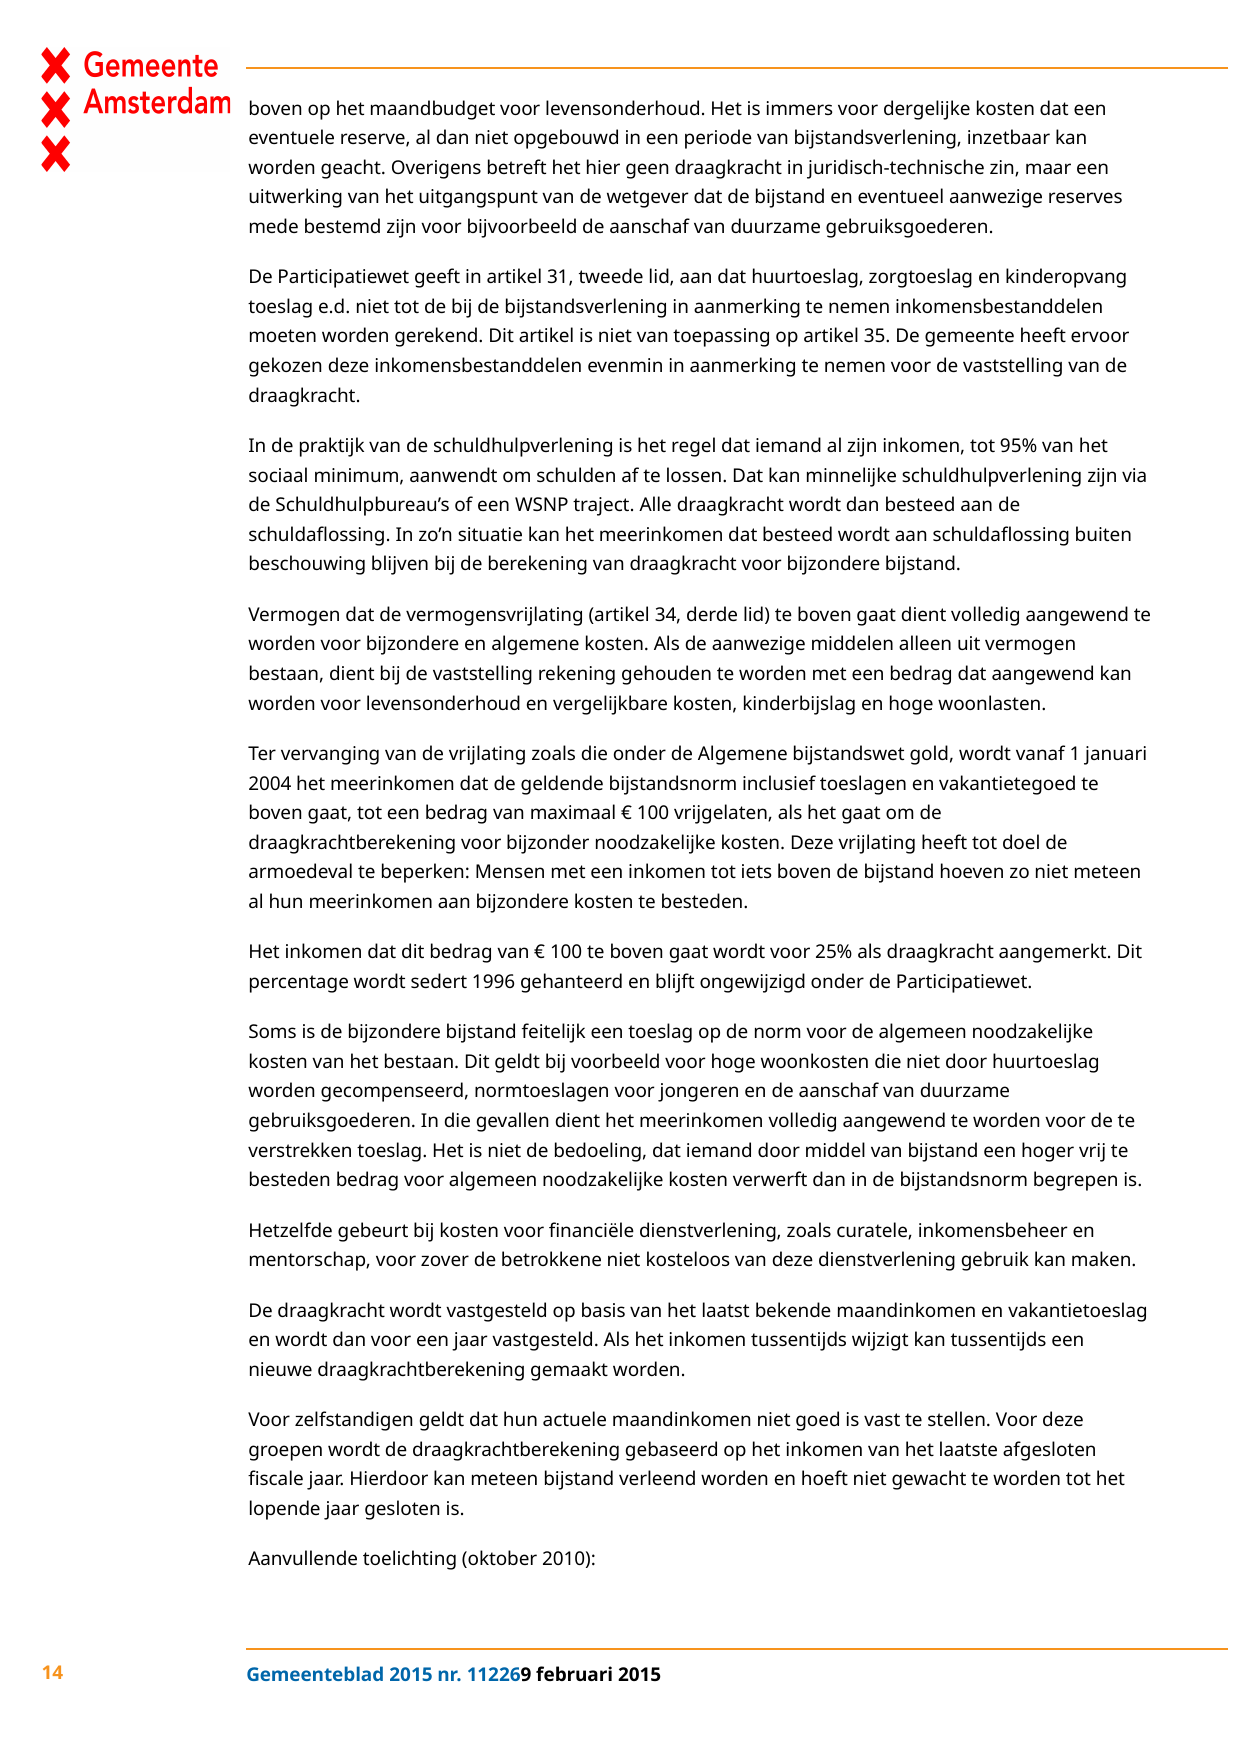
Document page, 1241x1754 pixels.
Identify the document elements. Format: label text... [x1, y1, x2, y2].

text Hetzelfde gebeurt bij kosten voor financiële dienstverlening, zoals curatele, inkomensbeheer en mentorschap, voor zover de betrokkene niet kosteloos van deze dienstverlening gebruik kan maken. [248, 1217, 1152, 1272]
text Ter vervanging van de vrijlating zoals die onder de Algemene bijstandswet gold, wordt vanaf 1 januari 2004 het meerinkomen dat de geldende bijstandsnorm inclusief toeslagen en vakantietegoed te boven gaat, tot een bedrag van maximaal € 100 vrijgelaten, als het gaat om de draagkrachtberekening voor bijzonder noodzakelijke kosten. Deze vrijlating heeft tot doel de armoedeval te beperken: Mensen met een inkomen tot iets boven de bijstand hoeven zo niet meteen al hun meerinkomen aan bijzondere kosten te besteden. [248, 740, 1152, 914]
text Soms is de bijzondere bijstand feitelijk een toeslag op de norm voor de algemeen noodzakelijke kosten van het bestaan. Dit geldt bij voorbeeld voor hoge woonkosten die niet door huurtoeslag worden gecompenseerd, normtoeslagen voor jongeren en de aanschaf van duurzame gebruiksgoederen. In die gevallen dient het meerinkomen volledig aangewend te worden voor de te verstrekken toeslag. Het is niet de bedoeling, dat iemand door middel van bijstand een hoger vrij te besteden bedrag voor algemeen noodzakelijke kosten verwerft dan in de bijstandsnorm begrepen is. [248, 1018, 1152, 1192]
text De Participatiewet geeft in artikel 31, tweede lid, aan dat huurtoeslag, zorgtoeslag en kinderopvang toeslag e.d. niet tot de bij de bijstandsverlening in aanmerking te nemen inkomensbestanddelen moeten worden gerekend. Dit artikel is niet van toepassing op artikel 35. De gemeente heeft ervoor gekozen deze inkomensbestanddelen evenmin in aanmerking te nemen voor de vaststelling van de draagkracht. [248, 263, 1152, 408]
text In de praktijk van de schuldhulpverlening is het regel dat iemand al zijn inkomen, tot 95% van het sociaal minimum, aanwendt om schulden af te lossen. Dat kan minnelijke schuldhulpverlening zijn via de Schuldhulpbureau’s of een WSNP traject. Alle draagkracht wordt dan besteed aan de schuldaflossing. In zo’n situatie kan het meerinkomen dat besteed wordt aan schuldaflossing buiten beschouwing blijven bij de berekening van draagkracht voor bijzondere bijstand. [248, 432, 1152, 576]
text Aanvullende toelichting (oktober 2010): [248, 1546, 1152, 1571]
text Vermogen dat de vermogensvrijlating (artikel 34, derde lid) te boven gaat dient volledig aangewend te worden voor bijzondere en algemene kosten. Als de aanwezige middelen alleen uit vermogen bestaan, dient bij de vaststelling rekening gehouden te worden met een bedrag dat aangewend kan worden voor levensonderhoud en vergelijkbare kosten, kinderbijslag en hoge woonlasten. [248, 601, 1152, 716]
text Voor zelfstandigen geldt dat hun actuele maandinkomen niet goed is vast te stellen. Voor deze groepen wordt de draagkrachtberekening gebaseerd op het inkomen van het laatste afgesloten fiscale jaar. Hierdoor kan meteen bijstand verleend worden en hoeft niet gewacht te worden tot het lopende jaar gesloten is. [248, 1406, 1152, 1521]
text boven op het maandbudget voor levensonderhoud. Het is immers voor dergelijke kosten dat een eventuele reserve, al dan niet opgebouwd in een periode van bijstandsverlening, inzetbaar kan worden geacht. Overigens betreft het hier geen draagkracht in juridisch-technische zin, maar een uitwerking van het uitgangspunt van de wetgever dat de bijstand en eventueel aanwezige reserves mede bestemd zijn voor bijvoorbeeld de aanschaf van duurzame gebruiksgoederen. [248, 95, 1152, 239]
text Het inkomen dat dit bedrag van € 100 te boven gaat wordt voor 25% als draagkracht aangemerkt. Dit percentage wordt sedert 1996 gehanteerd en blijft ongewijzigd onder de Participatiewet. [248, 938, 1152, 994]
text De draagkracht wordt vastgesteld op basis van het laatst bekende maandinkomen en vakantietoeslag en wordt dan voor een jaar vastgesteld. Als het inkomen tussentijds wijzigt kan tussentijds een nieuwe draagkrachtberekening gemaakt worden. [248, 1297, 1152, 1382]
picture [41, 47, 231, 172]
